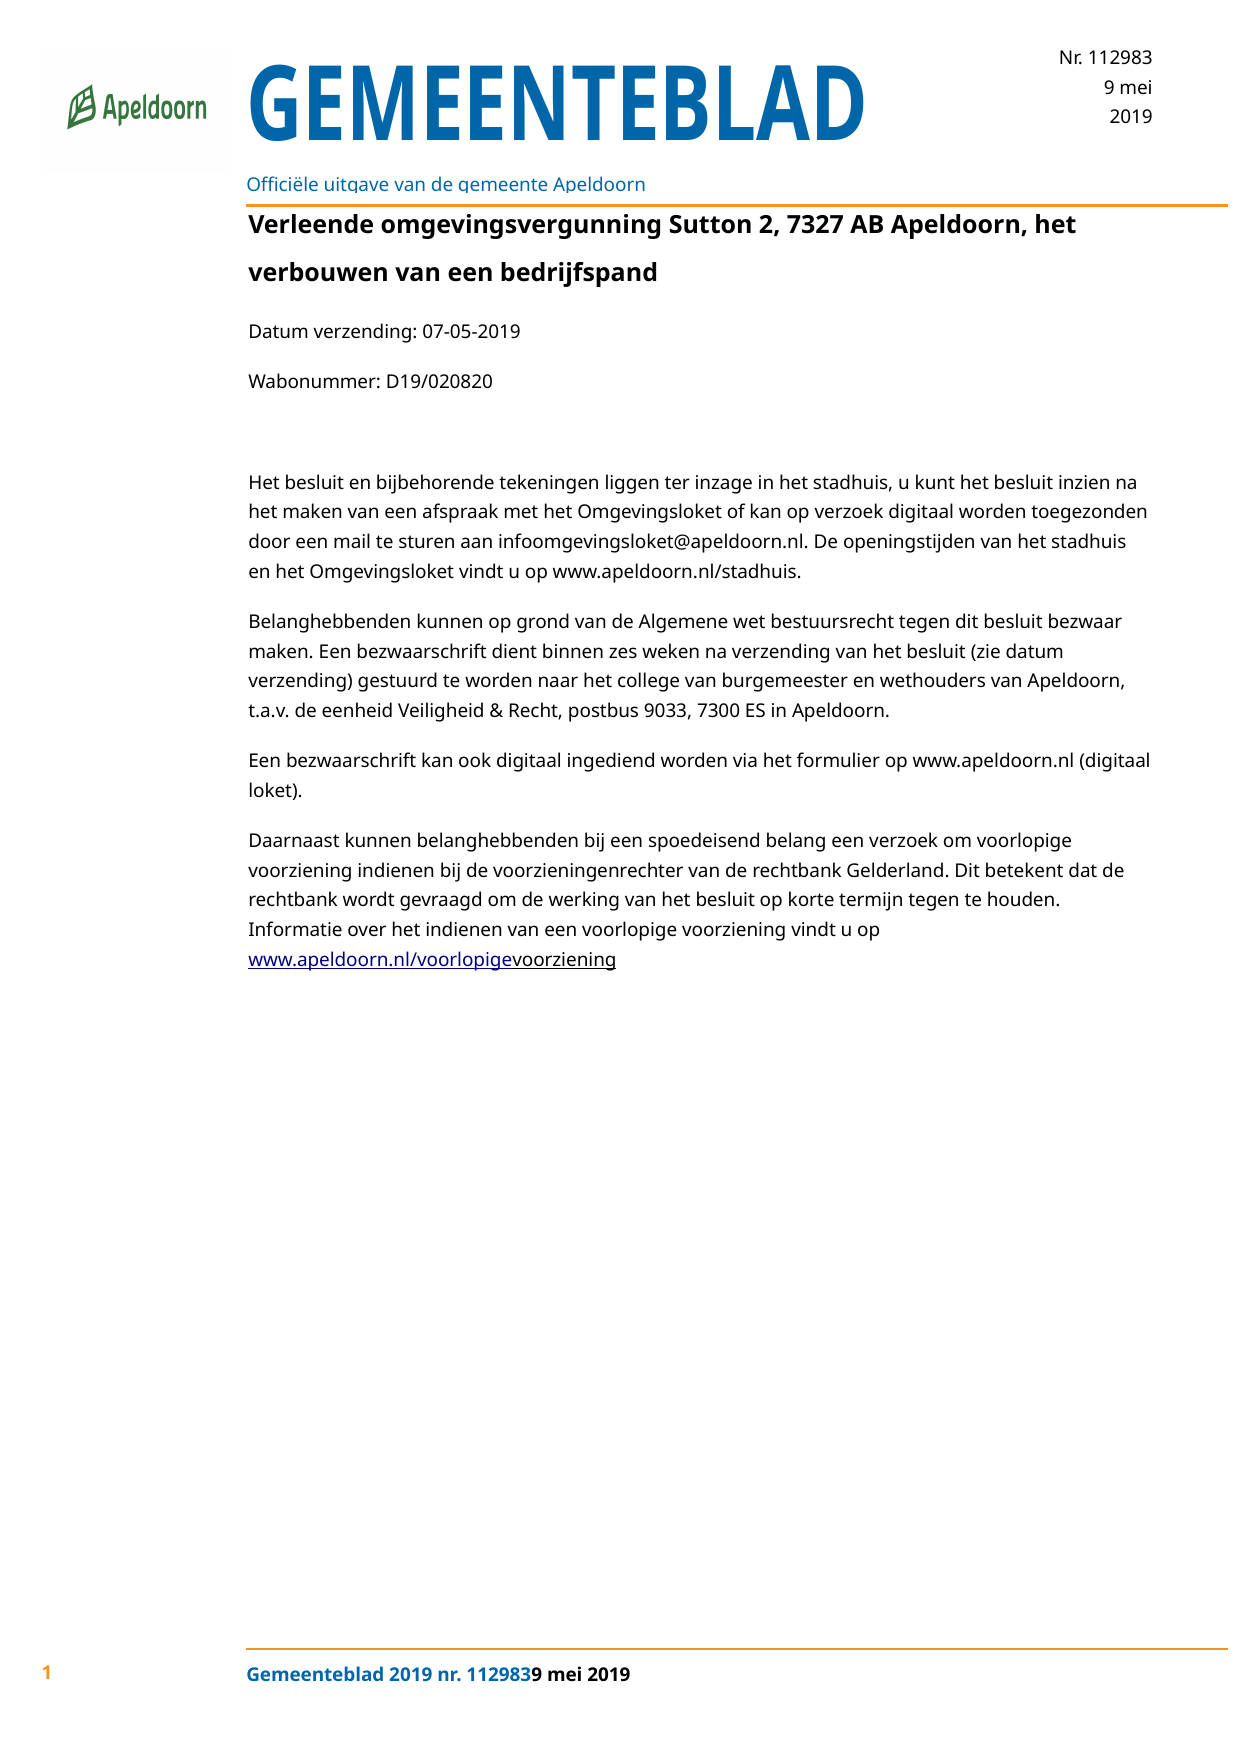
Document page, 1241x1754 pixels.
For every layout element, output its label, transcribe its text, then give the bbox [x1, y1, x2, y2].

text Datum verzending: 07-05-2019 [248, 318, 1152, 344]
text Wabonummer: D19/020820 [248, 368, 1152, 394]
text Het besluit en bijbehorende tekeningen liggen ter inzage in het stadhuis, u kunt het besluit inzien na het maken van een afspraak met het Omgevingsloket of kan op verzoek digitaal worden toegezonden door een mail te sturen aan infoomgevingsloket@apeldoorn.nl. De openingstijden van het stadhuis en het Omgevingsloket vindt u op www.apeldoorn.nl/stadhuis. [248, 469, 1152, 584]
text Belanghebbenden kunnen op grond van de Algemene wet bestuursrecht tegen dit besluit bezwaar maken. Een bezwaarschrift dient binnen zes weken na verzending van het besluit (zie datum verzending) gestuurd te worden naar het college van burgemeester en wethouders van Apeldoorn, t.a.v. de eenheid Veiligheid & Recht, postbus 9033, 7300 ES in Apeldoorn. [248, 608, 1152, 723]
text Daarnaast kunnen belanghebbenden bij een spoedeisend belang een verzoek om voorlopige voorziening indienen bij de voorzieningenrechter van de rechtbank Gelderland. Dit betekent dat de rechtbank wordt gevraagd om de werking van het besluit op korte termijn tegen te houden. Informatie over het indienen van een voorlopige voorziening vindt u op www.apeldoorn.nl/voorlopigevoorziening [248, 827, 1152, 972]
text Een bezwaarschrift kan ook digitaal ingediend worden via het formulier op www.apeldoorn.nl (digitaal loket). [248, 747, 1152, 803]
text Verleende omgevingsvergunning Sutton 2, 7327 AB Apeldoorn, het verbouwen van een bedrijfspand [248, 207, 1152, 288]
picture [41, 47, 231, 172]
